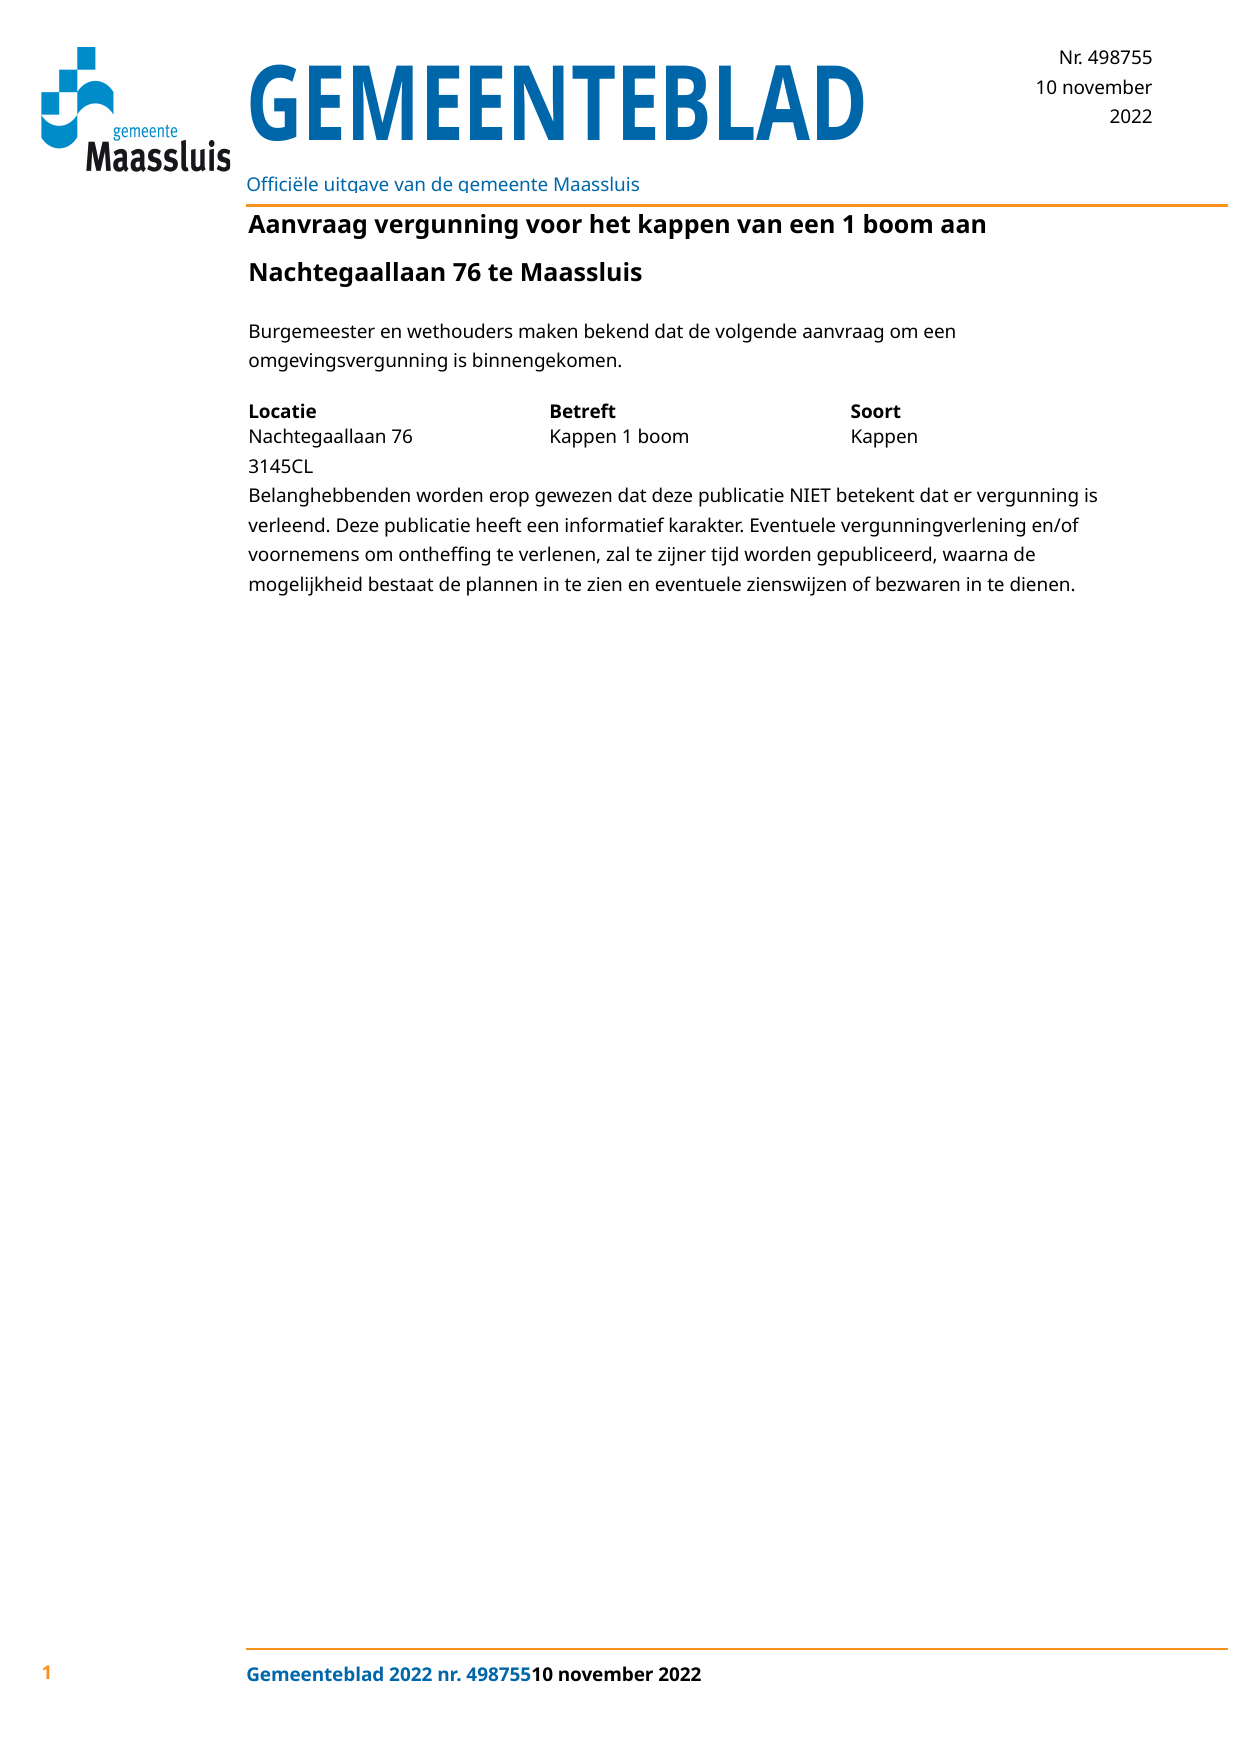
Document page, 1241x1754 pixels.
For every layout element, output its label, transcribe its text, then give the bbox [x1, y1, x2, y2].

table_cell Nachtegaallaan 76 3145CL [248, 424, 549, 479]
text Aanvraag vergunning voor het kappen van een 1 boom aan Nachtegaallaan 76 te Maassluis [248, 207, 1152, 288]
picture [41, 47, 77, 92]
table_cell Kappen 1 boom [549, 424, 850, 479]
picture [41, 47, 231, 172]
table_header Soort [850, 398, 1152, 424]
table_header Betreft [549, 398, 850, 424]
table_cell Kappen [850, 424, 1152, 479]
table_header Locatie [248, 398, 549, 424]
text Burgemeester en wethouders maken bekend dat de volgende aanvraag om een omgevingsvergunning is binnengekomen. [248, 318, 1152, 373]
text Belanghebbenden worden erop gewezen dat deze publicatie NIET betekent dat er vergunning is verleend. Deze publicatie heeft een informatief karakter. Eventuele vergunningverlening en/of voornemens om ontheffing te verlenen, zal te zijner tijd worden gepubliceerd, waarna de mogelijkheid bestaat de plannen in te zien en eventuele zienswijzen of bezwaren in te dienen. [248, 482, 1152, 597]
